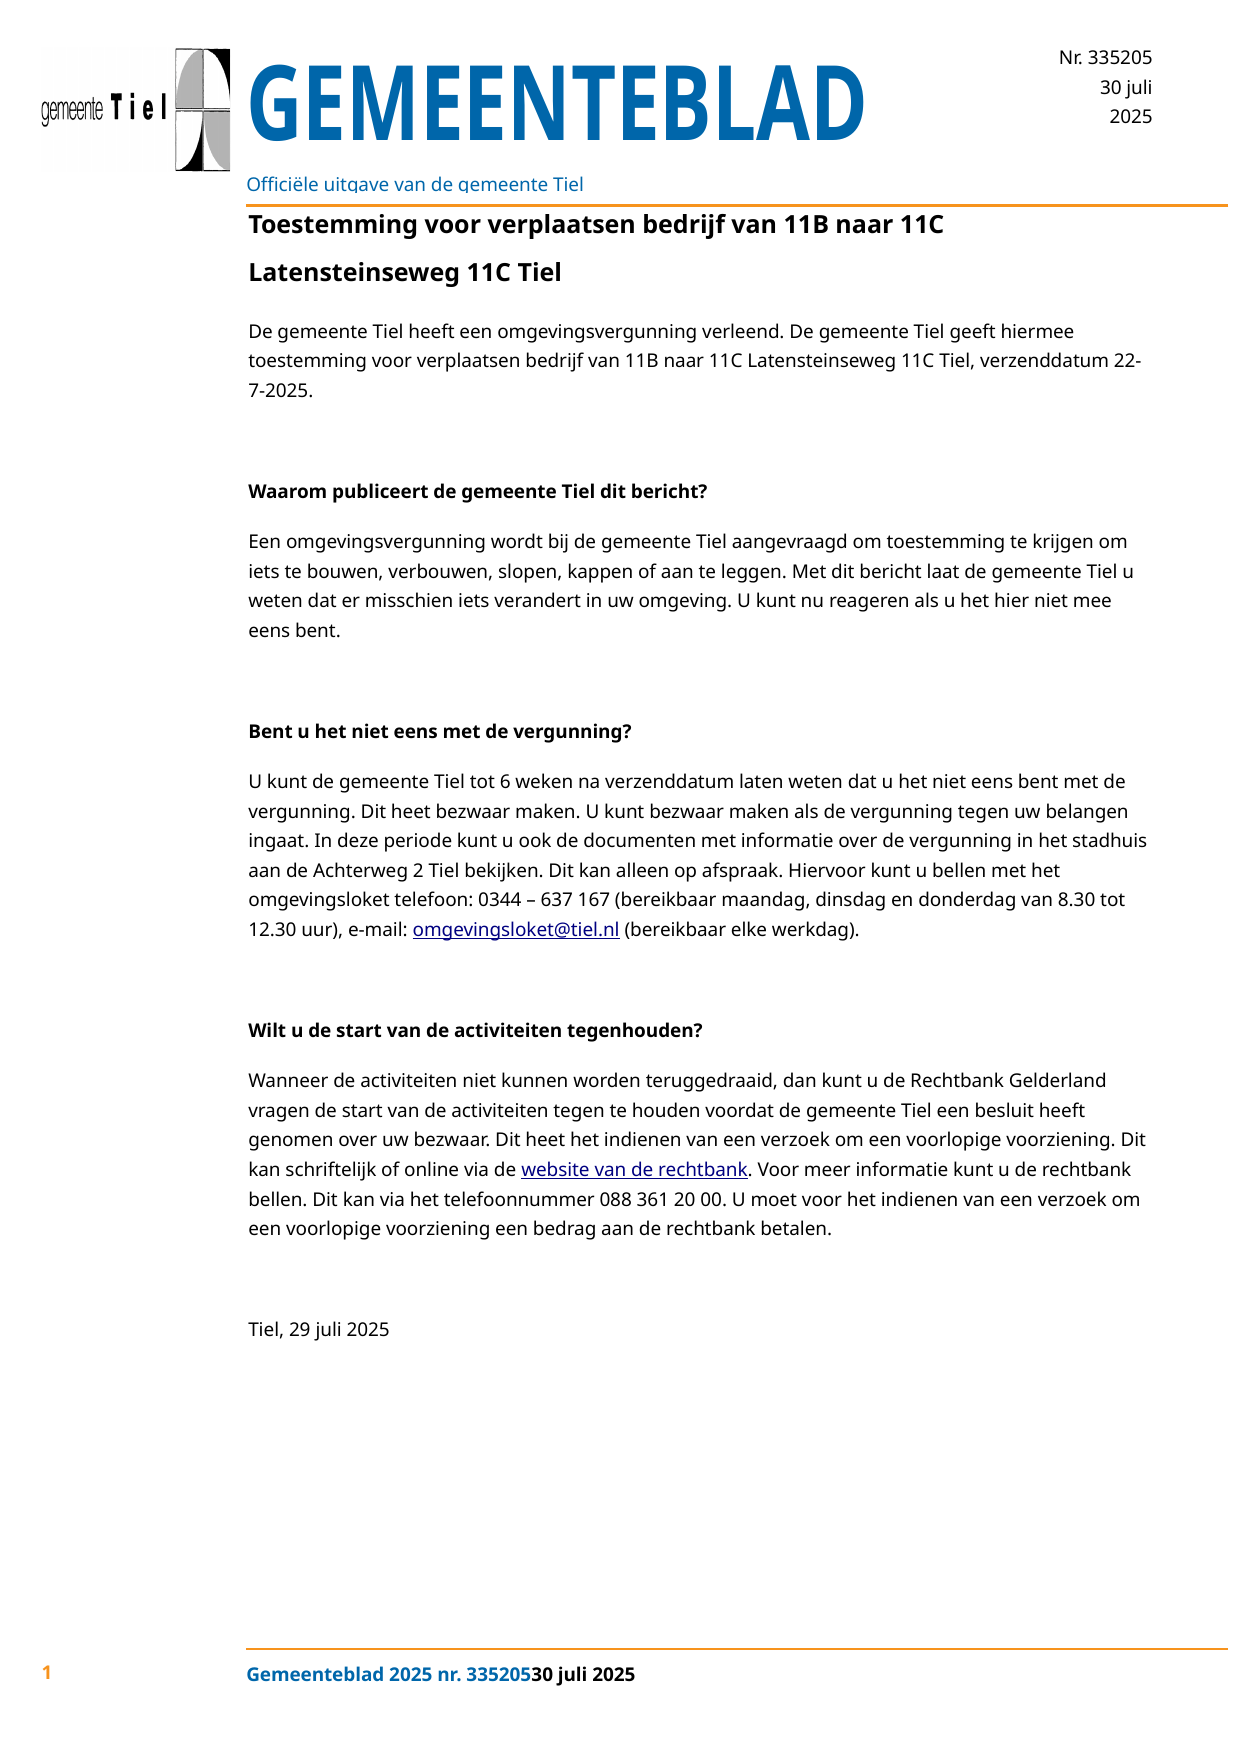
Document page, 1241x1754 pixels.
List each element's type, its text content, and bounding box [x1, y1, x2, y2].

text Bent u het niet eens met de vergunning? [248, 718, 1152, 744]
text U kunt de gemeente Tiel tot 6 weken na verzenddatum laten weten dat u het niet eens bent met de vergunning. Dit heet bezwaar maken. U kunt bezwaar maken als de vergunning tegen uw belangen ingaat. In deze periode kunt u ook de documenten met informatie over de vergunning in het stadhuis aan de Achterweg 2 Tiel bekijken. Dit kan alleen op afspraak. Hiervoor kunt u bellen met het omgevingsloket telefoon: 0344 – 637 167 (bereikbaar maandag, dinsdag en donderdag van 8.30 tot 12.30 uur), e-mail: omgevingsloket@tiel.nl (bereikbaar elke werkdag). [248, 768, 1152, 942]
text Waarom publiceert de gemeente Tiel dit bericht? [248, 478, 1152, 504]
text De gemeente Tiel heeft een omgevingsvergunning verleend. De gemeente Tiel geeft hiermee toestemming voor verplaatsen bedrijf van 11B naar 11C Latensteinseweg 11C Tiel, verzenddatum 22-7-2025. [248, 318, 1152, 403]
picture [41, 47, 231, 172]
text Toestemming voor verplaatsen bedrijf van 11B naar 11C Latensteinseweg 11C Tiel [248, 207, 1152, 288]
text Tiel, 29 juli 2025 [248, 1316, 1152, 1342]
text Wanneer de activiteiten niet kunnen worden teruggedraaid, dan kunt u de Rechtbank Gelderland vragen de start van de activiteiten tegen te houden voordat de gemeente Tiel een besluit heeft genomen over uw bezwaar. Dit heet het indienen van een verzoek om een voorlopige voorziening. Dit kan schriftelijk of online via de website van de rechtbank. Voor meer informatie kunt u de rechtbank bellen. Dit kan via het telefoonnummer 088 361 20 00. U moet voor het indienen van een verzoek om een voorlopige voorziening een bedrag aan de rechtbank betalen. [248, 1067, 1152, 1241]
text Een omgevingsvergunning wordt bij de gemeente Tiel aangevraagd om toestemming te krijgen om iets te bouwen, verbouwen, slopen, kappen of aan te leggen. Met dit bericht laat de gemeente Tiel u weten dat er misschien iets verandert in uw omgeving. U kunt nu reageren als u het hier niet mee eens bent. [248, 528, 1152, 643]
text Wilt u de start van de activiteiten tegenhouden? [248, 1017, 1152, 1043]
